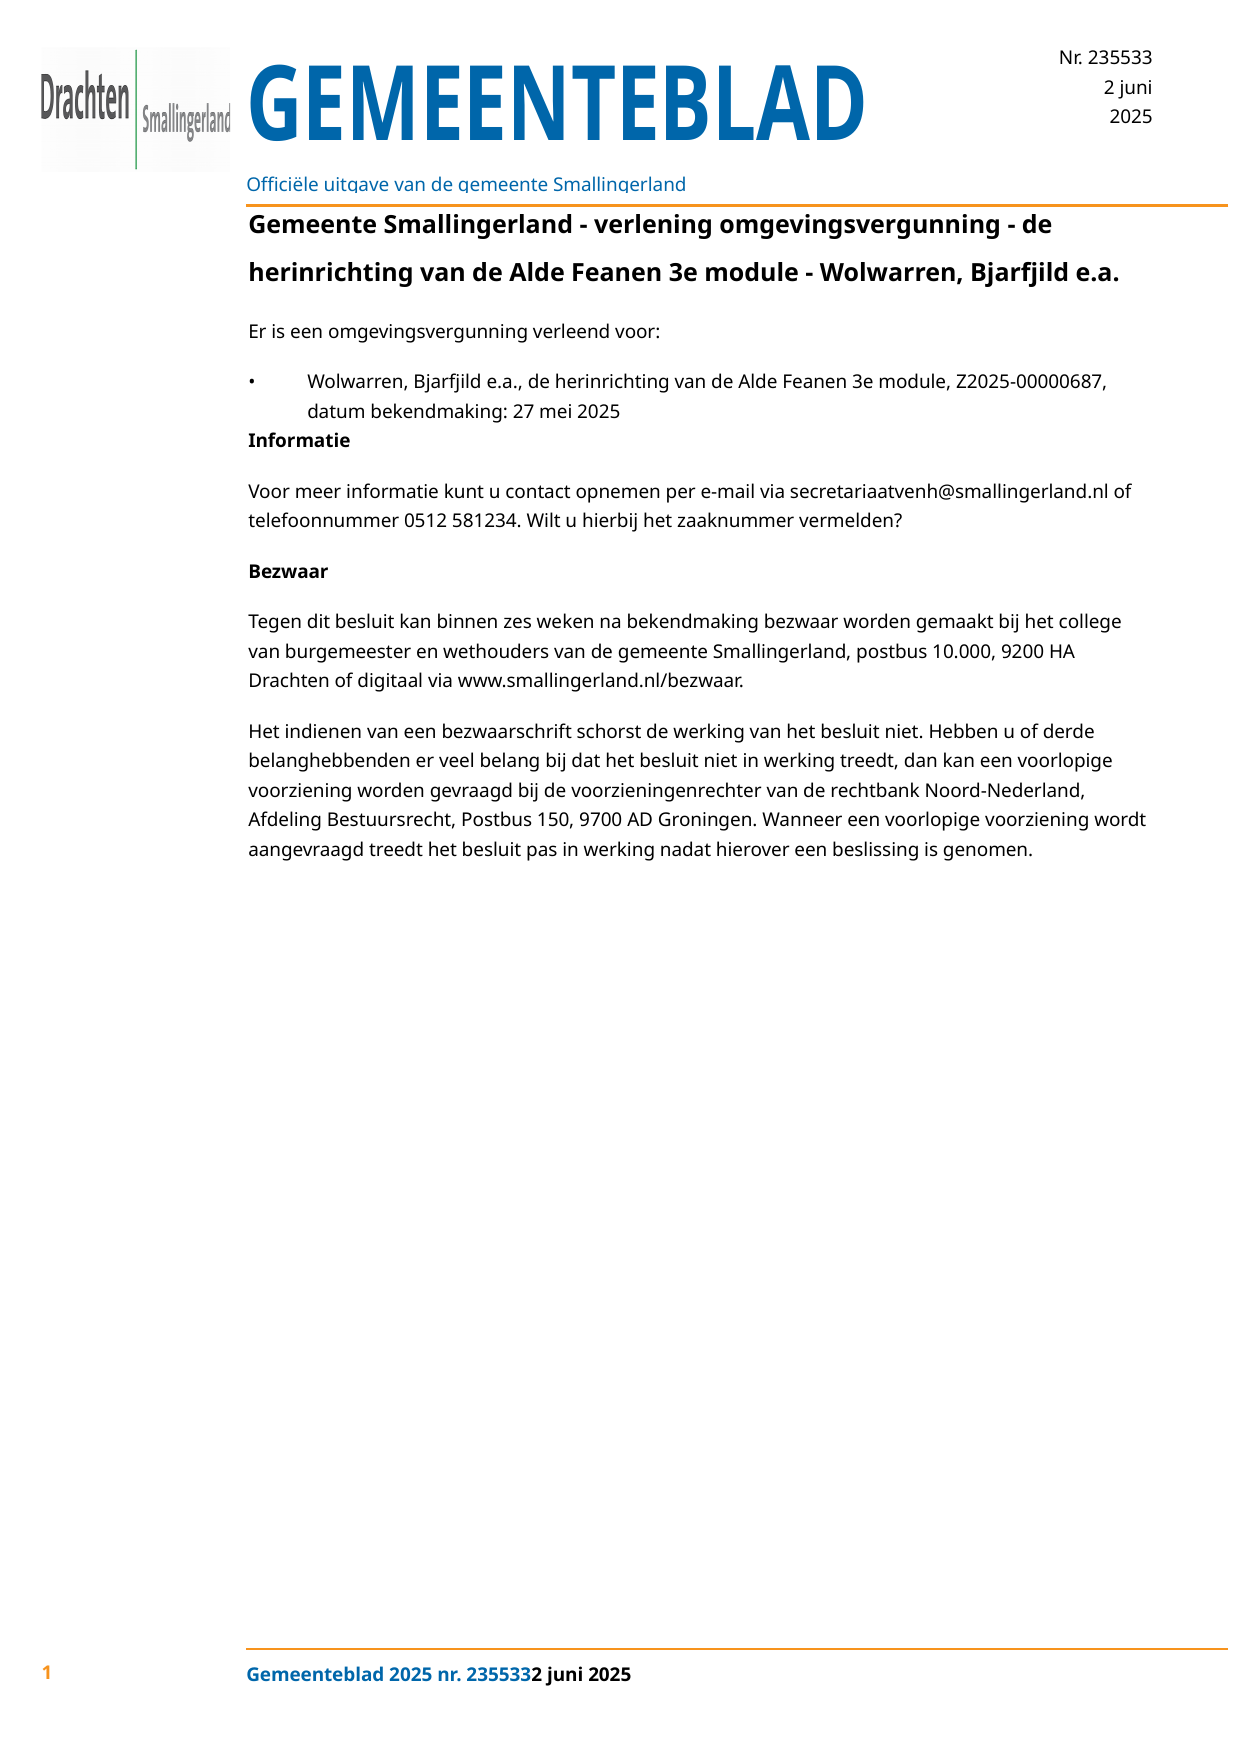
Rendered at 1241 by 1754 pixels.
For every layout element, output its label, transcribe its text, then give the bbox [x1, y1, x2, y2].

text Bezwaar [248, 558, 1152, 584]
list Wolwarren, Bjarfjild e.a., de herinrichting van de Alde Feanen 3e module, Z2025-00000687, datum bekendmaking: 27 mei 2025 [248, 368, 1152, 424]
text Het indienen van een bezwaarschrift schorst de werking van het besluit niet. Hebben u of derde belanghebbenden er veel belang bij dat het besluit niet in werking treedt, dan kan een voorlopige voorziening worden gevraagd bij de voorzieningenrechter van de rechtbank Noord-Nederland, Afdeling Bestuursrecht, Postbus 150, 9700 AD Groningen. Wanneer een voorlopige voorziening wordt aangevraagd treedt het besluit pas in werking nadat hierover een beslissing is genomen. [248, 718, 1152, 862]
text Tegen dit besluit kan binnen zes weken na bekendmaking bezwaar worden gemaakt bij het college van burgemeester en wethouders van de gemeente Smallingerland, postbus 10.000, 9200 HA Drachten of digitaal via www.smallingerland.nl/bezwaar. [248, 608, 1152, 693]
picture [41, 47, 231, 172]
text Informatie [248, 427, 1152, 453]
text Voor meer informatie kunt u contact opnemen per e-mail via secretariaatvenh@smallingerland.nl of telefoonnummer 0512 581234. Wilt u hierbij het zaaknummer vermelden? [248, 478, 1152, 533]
text Gemeente Smallingerland - verlening omgevingsvergunning - de herinrichting van de Alde Feanen 3e module - Wolwarren, Bjarfjild e.a. [248, 207, 1152, 288]
text Er is een omgevingsvergunning verleend voor: [248, 318, 1152, 344]
